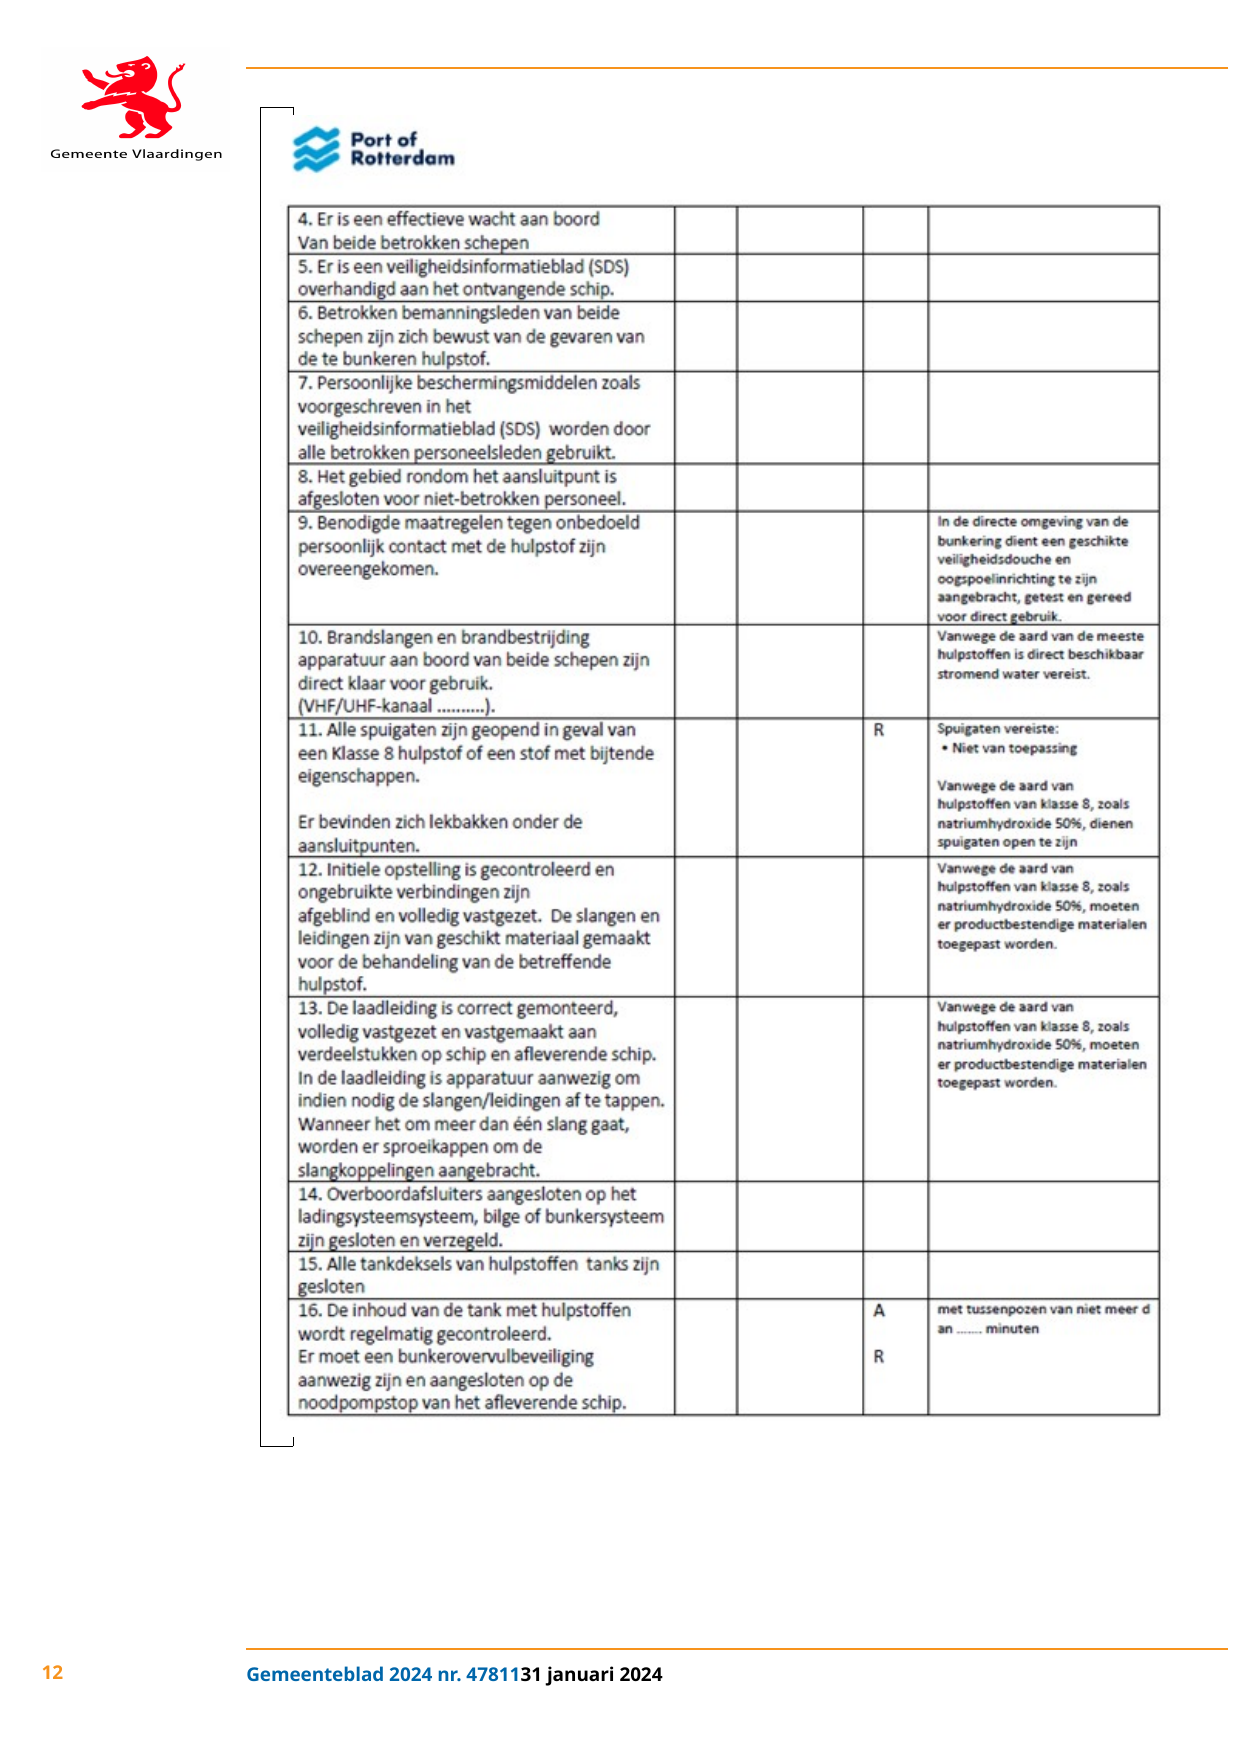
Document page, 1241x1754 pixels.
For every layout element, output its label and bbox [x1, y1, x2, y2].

picture [41, 47, 231, 172]
picture [268, 115, 1173, 1437]
